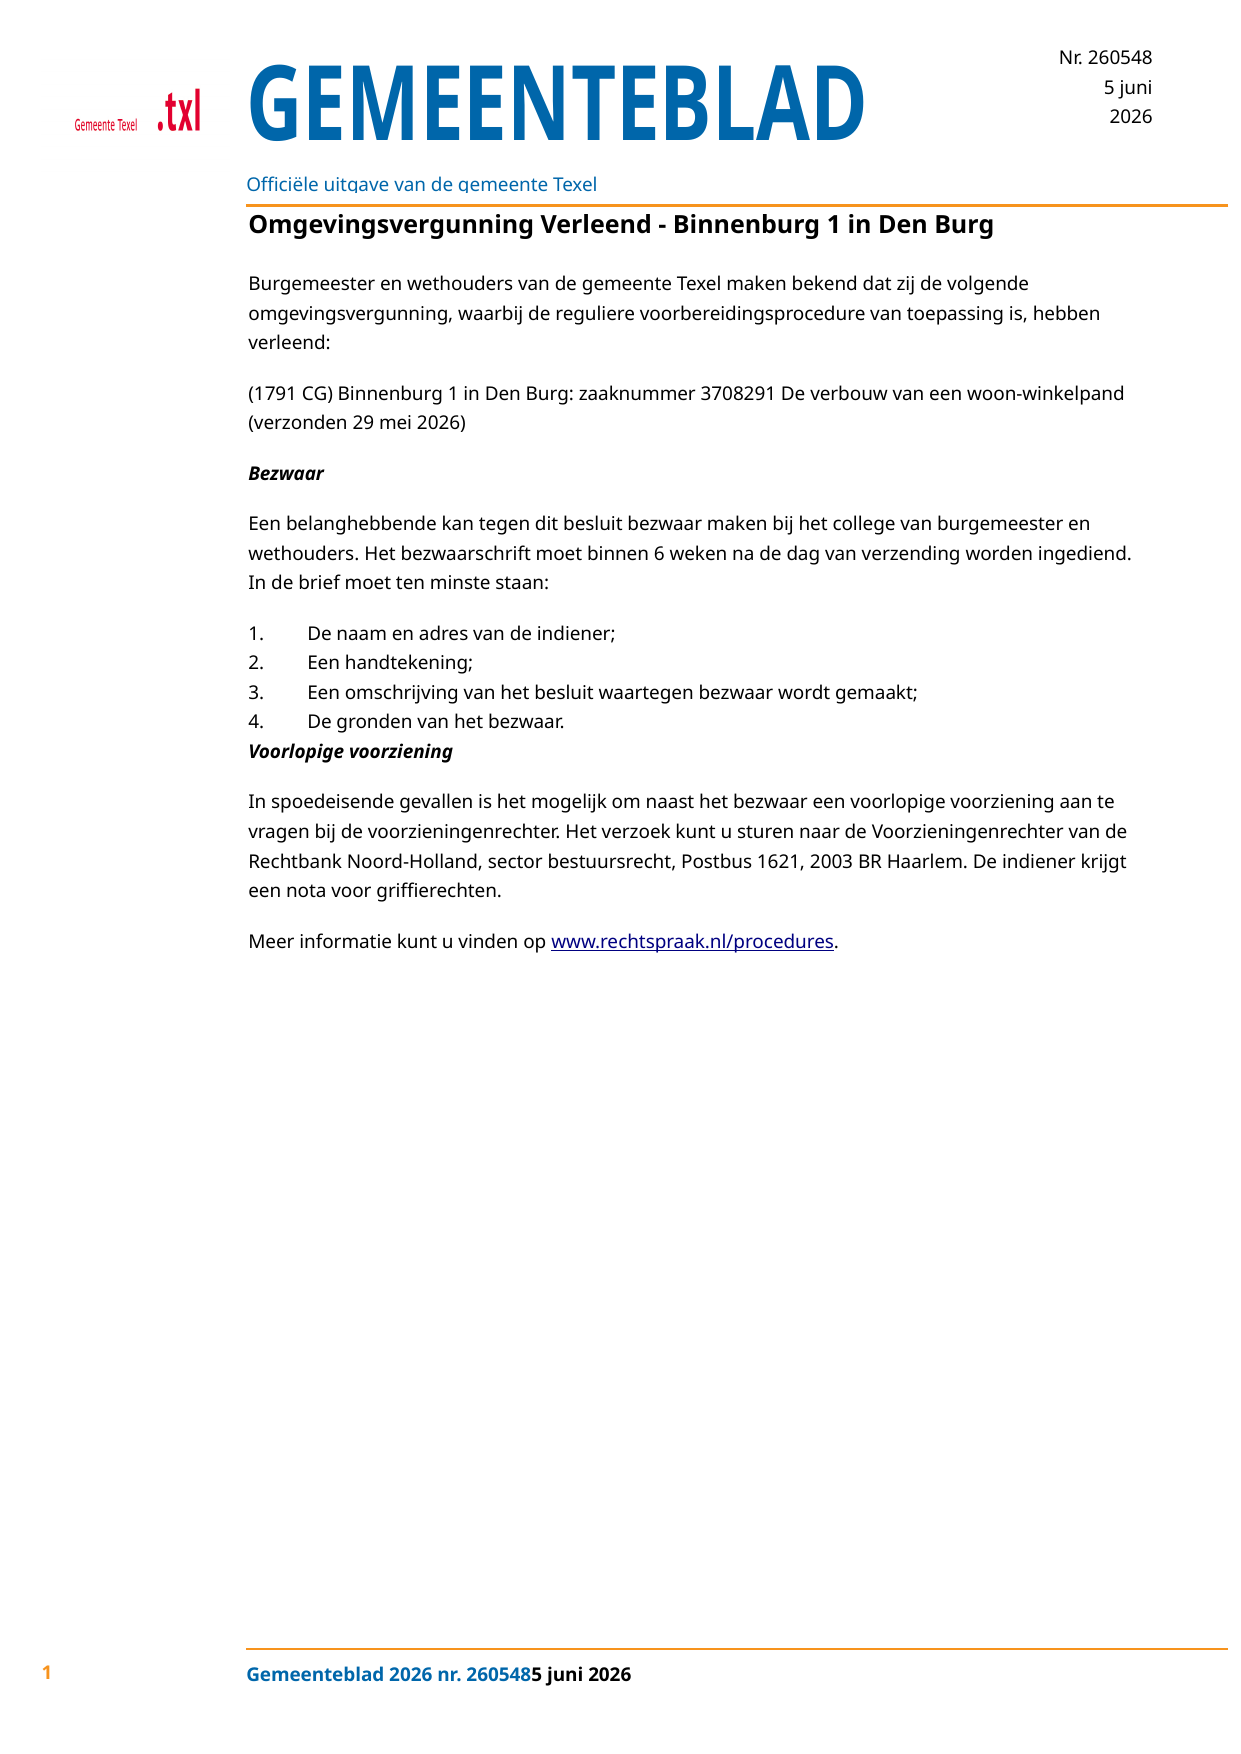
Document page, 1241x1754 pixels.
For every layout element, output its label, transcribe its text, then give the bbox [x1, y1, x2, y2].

list Een omschrijving van het besluit waartegen bezwaar wordt gemaakt; [248, 679, 1152, 705]
list De gronden van het bezwaar. [248, 709, 1152, 734]
text Een belanghebbende kan tegen dit besluit bezwaar maken bij het college van burgemeester en wethouders. Het bezwaarschrift moet binnen 6 weken na de dag van verzending worden ingediend. In de brief moet ten minste staan: [248, 510, 1152, 595]
text (1791 CG) Binnenburg 1 in Den Burg: zaaknummer 3708291 De verbouw van een woon-winkelpand (verzonden 29 mei 2026) [248, 380, 1152, 435]
text Omgevingsvergunning Verleend - Binnenburg 1 in Den Burg [248, 207, 1152, 241]
text In spoedeisende gevallen is het mogelijk om naast het bezwaar een voorlopige voorziening aan te vragen bij de voorzieningenrechter. Het verzoek kunt u sturen naar de Voorzieningenrechter van de Rechtbank Noord-Holland, sector bestuursrecht, Postbus 1621, 2003 BR Haarlem. De indiener krijgt een nota voor griffierechten. [248, 789, 1152, 903]
list De naam en adres van de indiener; [248, 620, 1152, 646]
list Een handtekening; [248, 649, 1152, 675]
picture [41, 47, 231, 172]
text Voorlopige voorziening [248, 738, 1152, 764]
text Meer informatie kunt u vinden op www.rechtspraak.nl/procedures. [248, 928, 1152, 953]
text Burgemeester en wethouders van de gemeente Texel maken bekend dat zij de volgende omgevingsvergunning, waarbij de reguliere voorbereidingsprocedure van toepassing is, hebben verleend: [248, 270, 1152, 355]
text Bezwaar [248, 460, 1152, 486]
